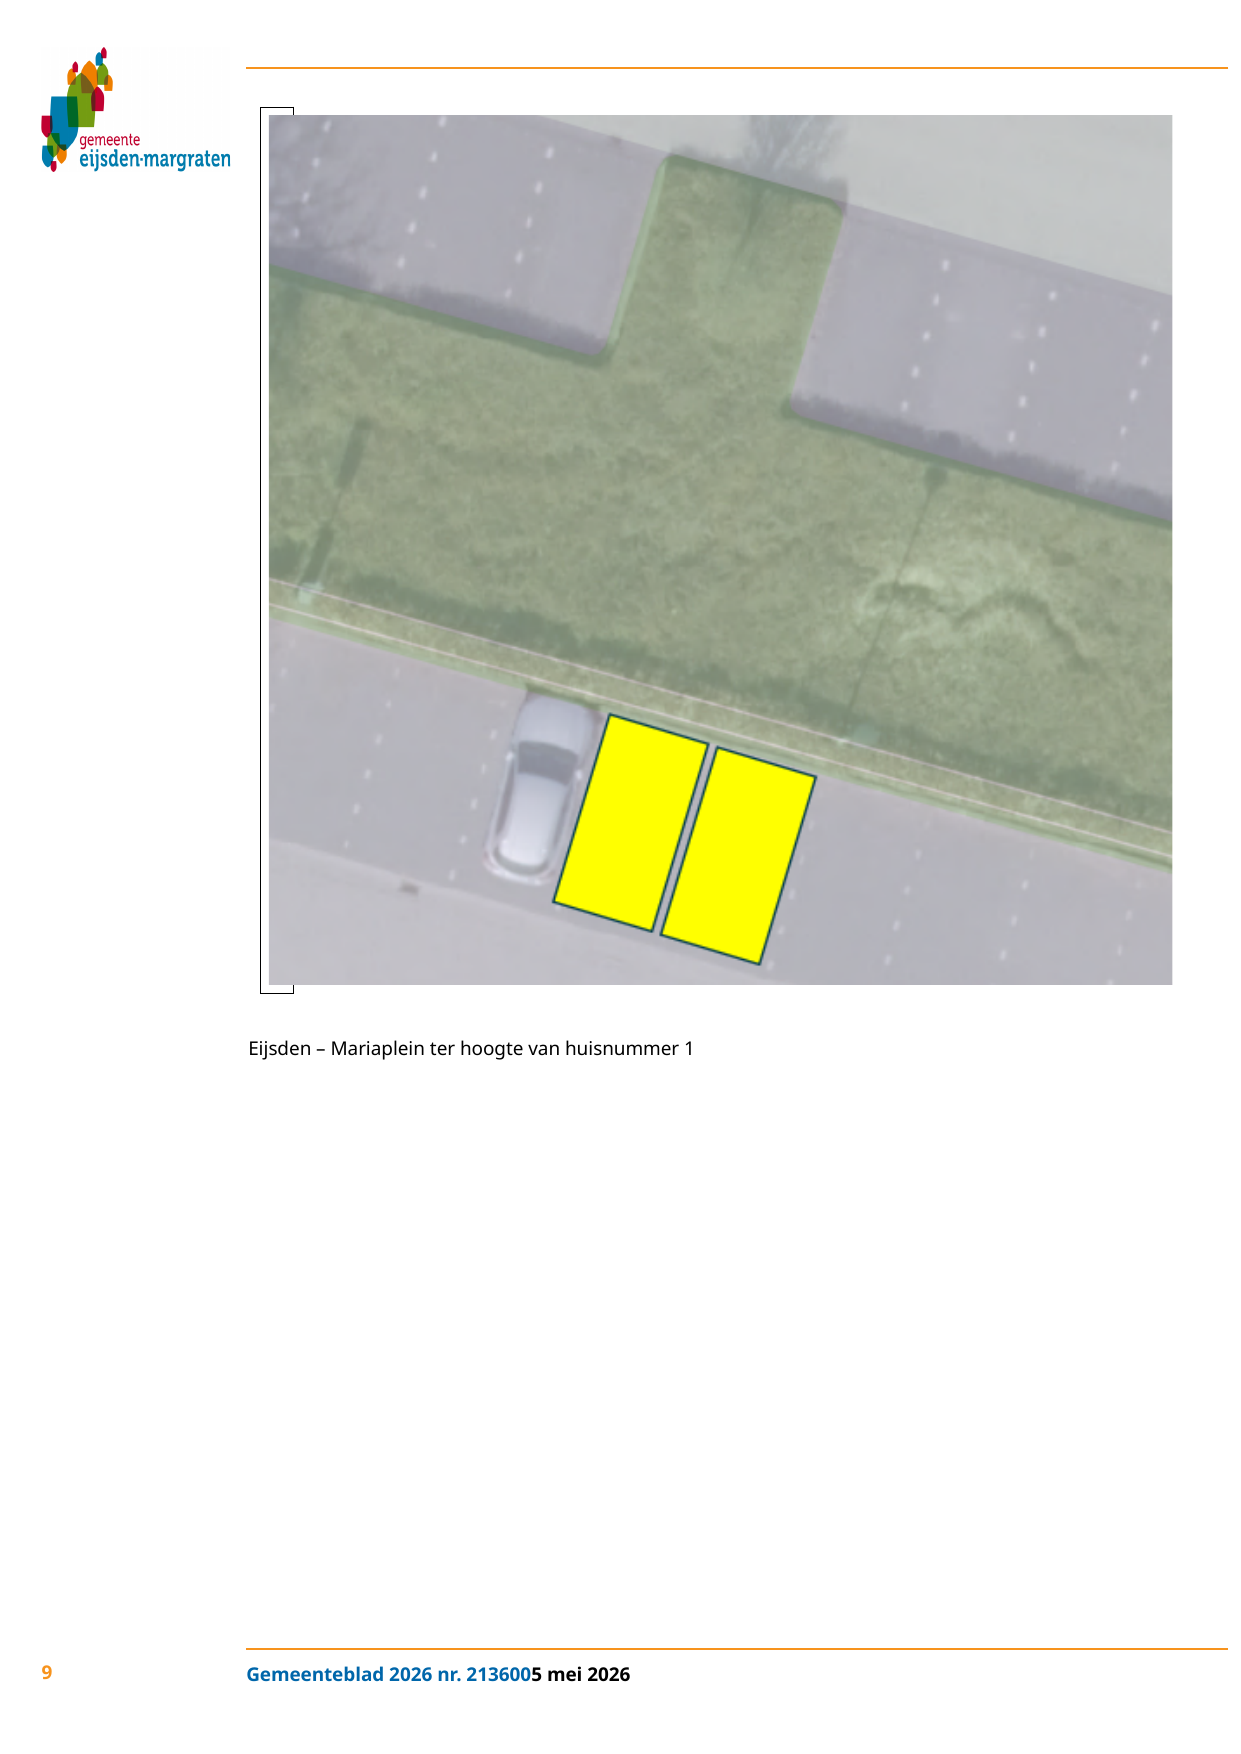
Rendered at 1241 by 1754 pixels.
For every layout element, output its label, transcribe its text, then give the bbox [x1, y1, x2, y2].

picture [41, 47, 231, 172]
picture [268, 115, 1173, 985]
text Eijsden – Mariaplein ter hoogte van huisnummer 1 [248, 1036, 1152, 1061]
